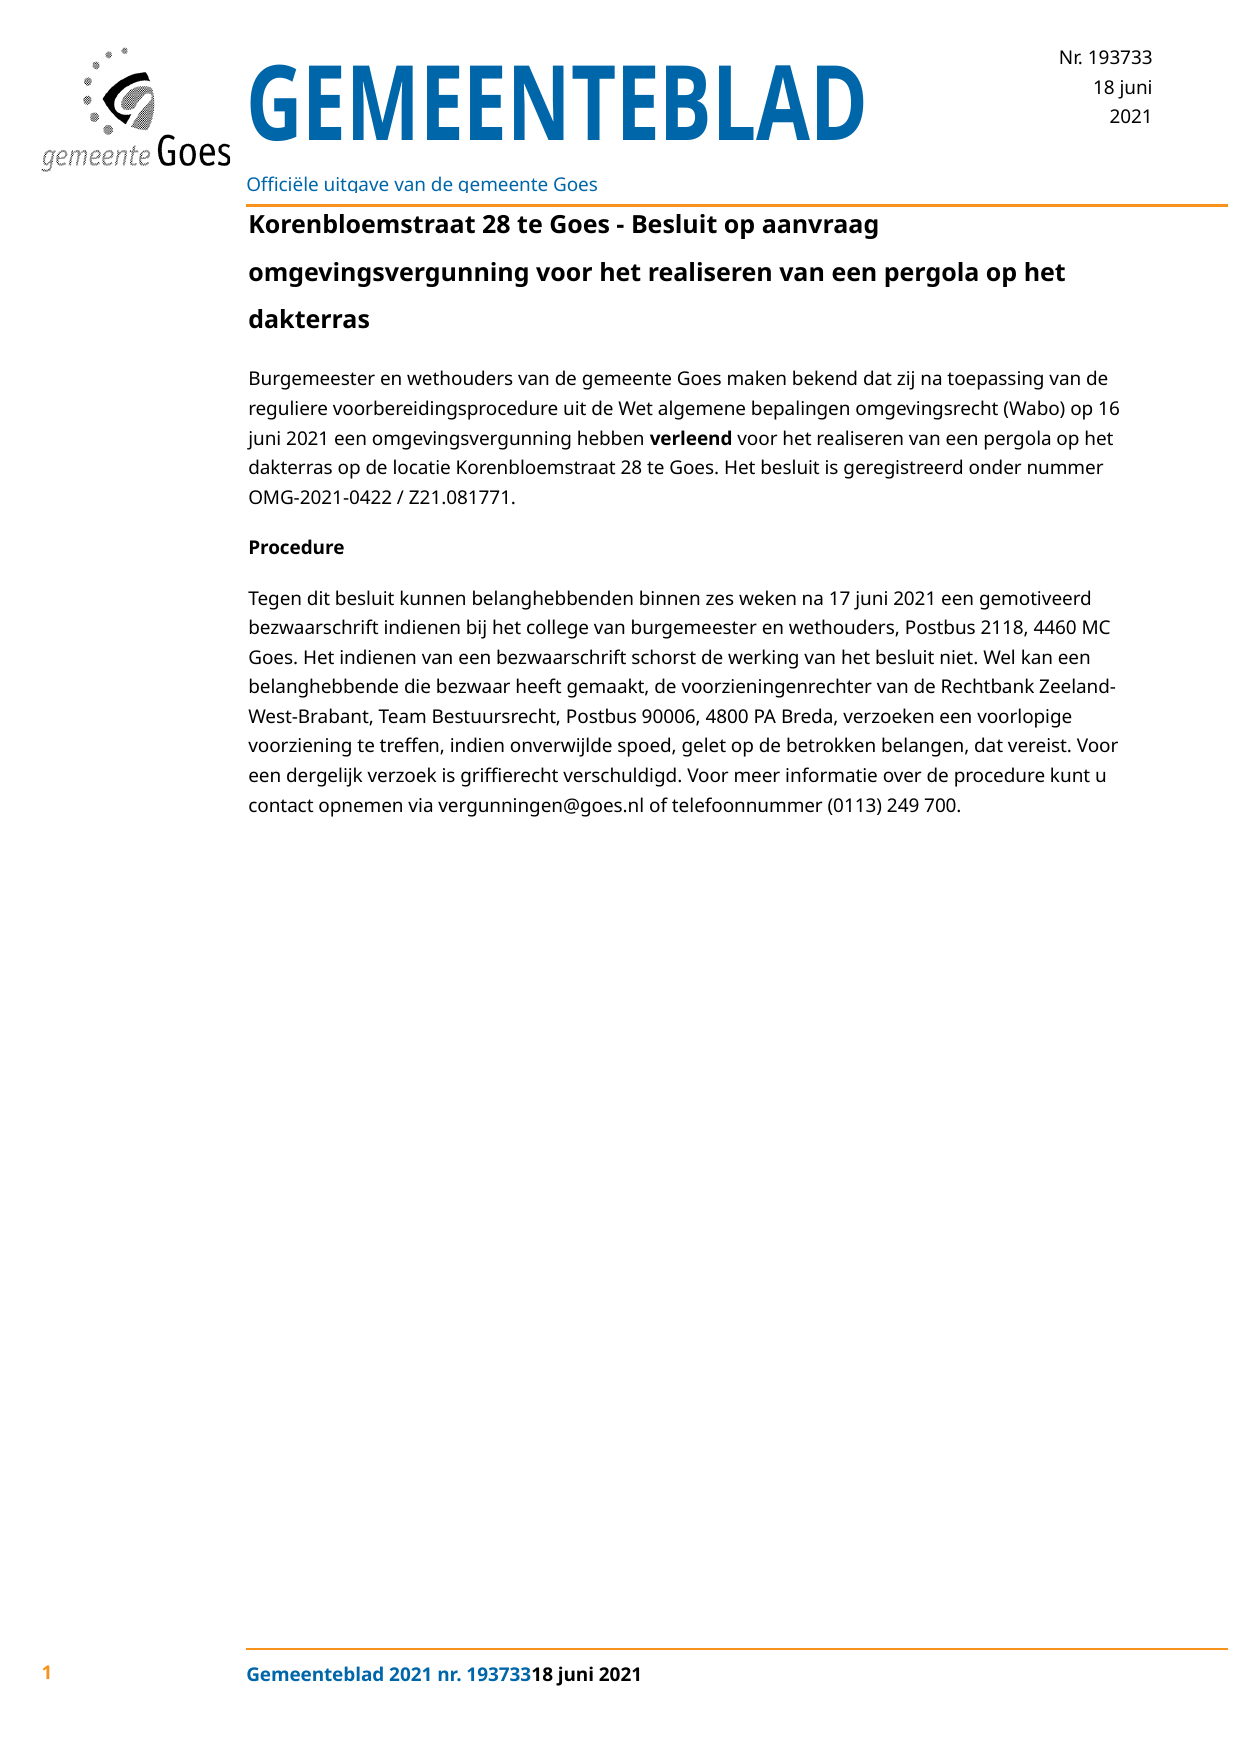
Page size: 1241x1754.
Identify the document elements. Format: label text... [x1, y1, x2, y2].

text Procedure [248, 534, 1152, 560]
text Burgemeester en wethouders van de gemeente Goes maken bekend dat zij na toepassing van de reguliere voorbereidingsprocedure uit de Wet algemene bepalingen omgevingsrecht (Wabo) op 16 juni 2021 een omgevingsvergunning hebben verleend voor het realiseren van een pergola op het dakterras op de locatie Korenbloemstraat 28 te Goes. Het besluit is geregistreerd onder nummer OMG-2021-0422 / Z21.081771. [248, 366, 1152, 509]
text Tegen dit besluit kunnen belanghebbenden binnen zes weken na 17 juni 2021 een gemotiveerd bezwaarschrift indienen bij het college van burgemeester en wethouders, Postbus 2118, 4460 MC Goes. Het indienen van een bezwaarschrift schorst de werking van het besluit niet. Wel kan een belanghebbende die bezwaar heeft gemaakt, de voorzieningenrechter van de Rechtbank Zeeland-West-Brabant, Team Bestuursrecht, Postbus 90006, 4800 PA Breda, verzoeken een voorlopige voorziening te treffen, indien onverwijlde spoed, gelet op de betrokken belangen, dat vereist. Voor een dergelijk verzoek is griffierecht verschuldigd. Voor meer informatie over de procedure kunt u contact opnemen via vergunningen@goes.nl of telefoonnummer (0113) 249 700. [248, 585, 1152, 817]
text Korenbloemstraat 28 te Goes - Besluit op aanvraag omgevingsvergunning voor het realiseren van een pergola op het dakterras [248, 207, 1152, 336]
picture [41, 47, 231, 172]
